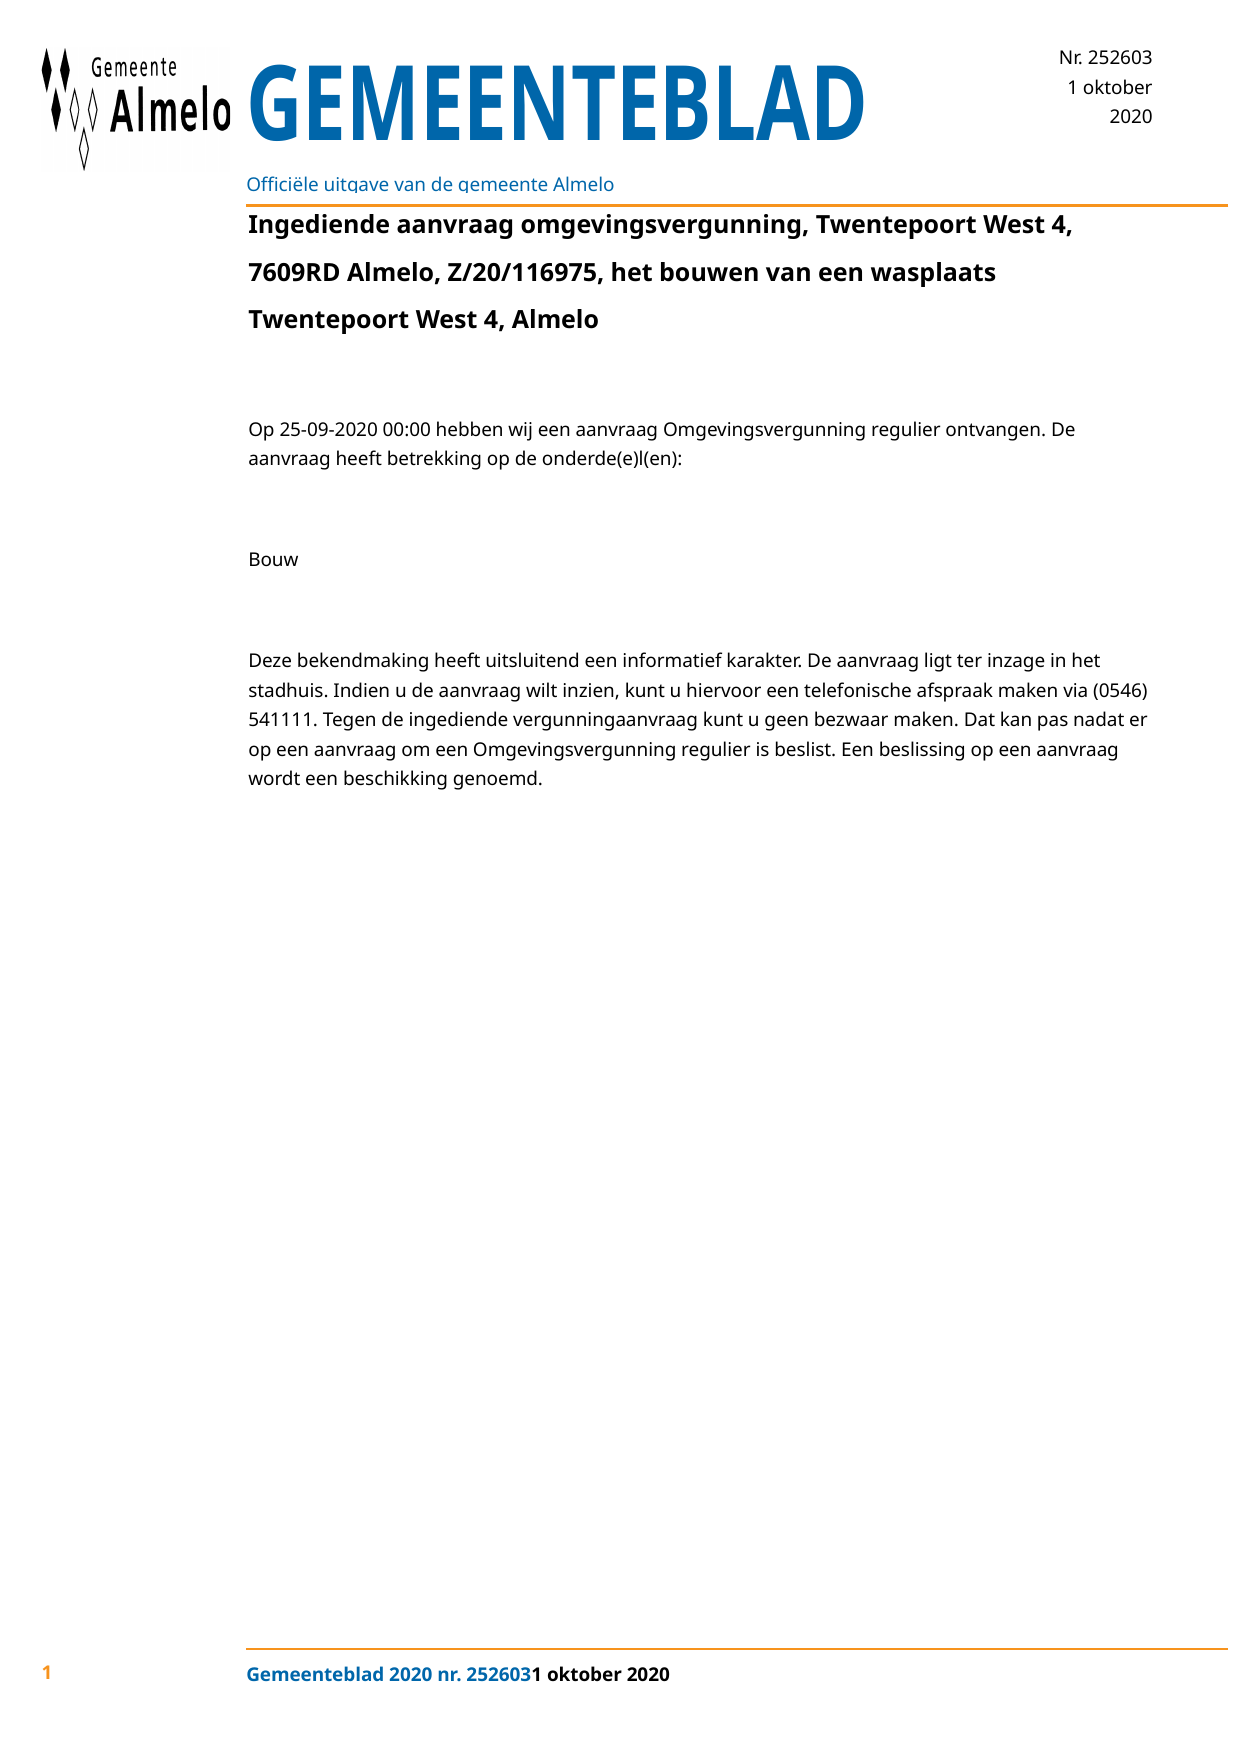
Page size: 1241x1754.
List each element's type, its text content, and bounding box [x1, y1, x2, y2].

text Ingediende aanvraag omgevingsvergunning, Twentepoort West 4, 7609RD Almelo, Z/20/116975, het bouwen van een wasplaats Twentepoort West 4, Almelo [248, 207, 1152, 336]
picture [41, 47, 231, 172]
text Deze bekendmaking heeft uitsluitend een informatief karakter. De aanvraag ligt ter inzage in het stadhuis. Indien u de aanvraag wilt inzien, kunt u hiervoor een telefonische afspraak maken via (0546) 541111. Tegen de ingediende vergunningaanvraag kunt u geen bezwaar maken. Dat kan pas nadat er op een aanvraag om een Omgevingsvergunning regulier is beslist. Een beslissing op een aanvraag wordt een beschikking genoemd. [248, 647, 1152, 791]
text Op 25-09-2020 00:00 hebben wij een aanvraag Omgevingsvergunning regulier ontvangen. De aanvraag heeft betrekking op de onderde(e)l(en): [248, 416, 1152, 471]
text Bouw [248, 546, 1152, 572]
